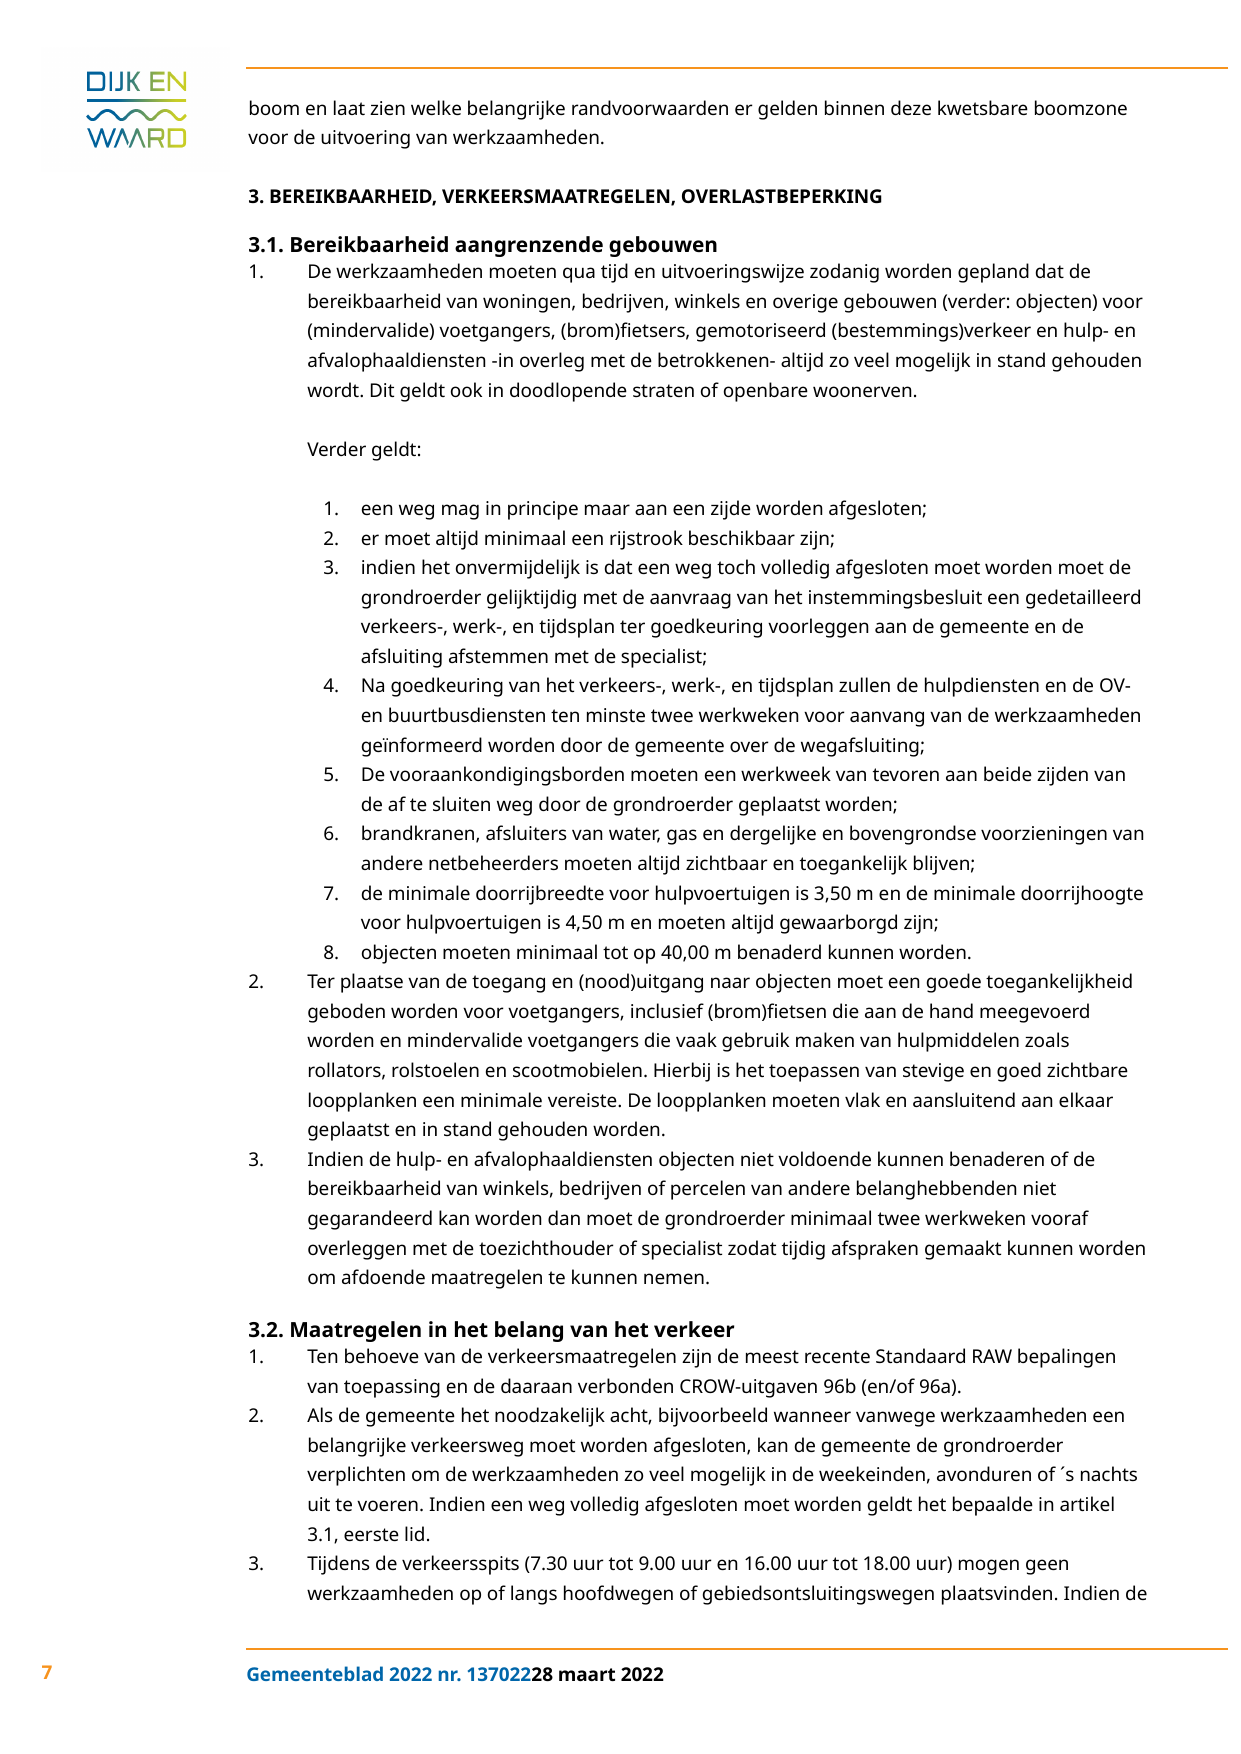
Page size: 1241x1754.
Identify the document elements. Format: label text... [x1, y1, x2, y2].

list de minimale doorrijbreedte voor hulpvoertuigen is 3,50 m en de minimale doorrijhoogte voor hulpvoertuigen is 4,50 m en moeten altijd gewaarborgd zijn; [323, 880, 1152, 935]
list Tijdens de verkeersspits (7.30 uur tot 9.00 uur en 16.00 uur tot 18.00 uur) mogen geen werkzaamheden op of langs hoofdwegen of gebiedsontsluitingswegen plaatsvinden. Indien de [248, 1550, 1152, 1606]
text 3.2. Maatregelen in het belang van het verkeer [248, 1315, 1152, 1343]
list brandkranen, afsluiters van water, gas en dergelijke en bovengrondse voorzieningen van andere netbeheerders moeten altijd zichtbaar en toegankelijk blijven; [323, 821, 1152, 876]
list Ten behoeve van de verkeersmaatregelen zijn de meest recente Standaard RAW bepalingen van toepassing en de daaraan verbonden CROW-uitgaven 96b (en/of 96a). [248, 1343, 1152, 1398]
list Ter plaatse van de toegang en (nood)uitgang naar objecten moet een goede toegankelijkheid geboden worden voor voetgangers, inclusief (brom)fietsen die aan de hand meegevoerd worden en mindervalide voetgangers die vaak gebruik maken van hulpmiddelen zoals rollators, rolstoelen en scootmobielen. Hierbij is het toepassen van stevige en goed zichtbare loopplanken een minimale vereiste. De loopplanken moeten vlak en aansluitend aan elkaar geplaatst en in stand gehouden worden. [248, 968, 1152, 1142]
picture [41, 47, 231, 172]
list er moet altijd minimaal een rijstrook beschikbaar zijn; [323, 525, 1152, 551]
list Als de gemeente het noodzakelijk acht, bijvoorbeeld wanneer vanwege werkzaamheden een belangrijke verkeersweg moet worden afgesloten, kan de gemeente de grondroerder verplichten om de werkzaamheden zo veel mogelijk in de weekeinden, avonduren of ´s nachts uit te voeren. Indien een weg volledig afgesloten moet worden geldt het bepaalde in artikel 3.1, eerste lid. [248, 1402, 1152, 1546]
list Indien de hulp- en afvalophaaldiensten objecten niet voldoende kunnen benaderen of de bereikbaarheid van winkels, bedrijven of percelen van andere belanghebbenden niet gegarandeerd kan worden dan moet de grondroerder minimaal twee werkweken vooraf overleggen met de toezichthouder of specialist zodat tijdig afspraken gemaakt kunnen worden om afdoende maatregelen te kunnen nemen. [248, 1146, 1152, 1290]
text boom en laat zien welke belangrijke randvoorwaarden er gelden binnen deze kwetsbare boomzone voor de uitvoering van werkzaamheden. [248, 95, 1152, 150]
list De werkzaamheden moeten qua tijd en uitvoeringswijze zodanig worden gepland dat de bereikbaarheid van woningen, bedrijven, winkels en overige gebouwen (verder: objecten) voor (mindervalide) voetgangers, (brom)fietsers, gemotoriseerd (bestemmings)verkeer en hulp- en afvalophaaldiensten -in overleg met de betrokkenen- altijd zo veel mogelijk in stand gehouden wordt. Dit geldt ook in doodlopende straten of openbare woonerven. [248, 258, 1152, 403]
list De vooraankondigingsborden moeten een werkweek van tevoren aan beide zijden van de af te sluiten weg door de grondroerder geplaatst worden; [323, 761, 1152, 817]
list Na goedkeuring van het verkeers-, werk-, en tijdsplan zullen de hulpdiensten en de OV- en buurtbusdiensten ten minste twee werkweken voor aanvang van de werkzaamheden geïnformeerd worden door de gemeente over de wegafsluiting; [323, 673, 1152, 758]
list indien het onvermijdelijk is dat een weg toch volledig afgesloten moet worden moet de grondroerder gelijktijdig met de aanvraag van het instemmingsbesluit een gedetailleerd verkeers-, werk-, en tijdsplan ter goedkeuring voorleggen aan de gemeente en de afsluiting afstemmen met de specialist; [323, 554, 1152, 669]
text 3.1. Bereikbaarheid aangrenzende gebouwen [248, 230, 1152, 258]
list een weg mag in principe maar aan een zijde worden afgesloten; [323, 495, 1152, 521]
list Verder geldt: [248, 436, 1152, 462]
list objecten moeten minimaal tot op 40,00 m benaderd kunnen worden. [323, 939, 1152, 965]
text 3. BEREIKBAARHEID, VERKEERSMAATREGELEN, OVERLASTBEPERKING [248, 183, 1152, 209]
